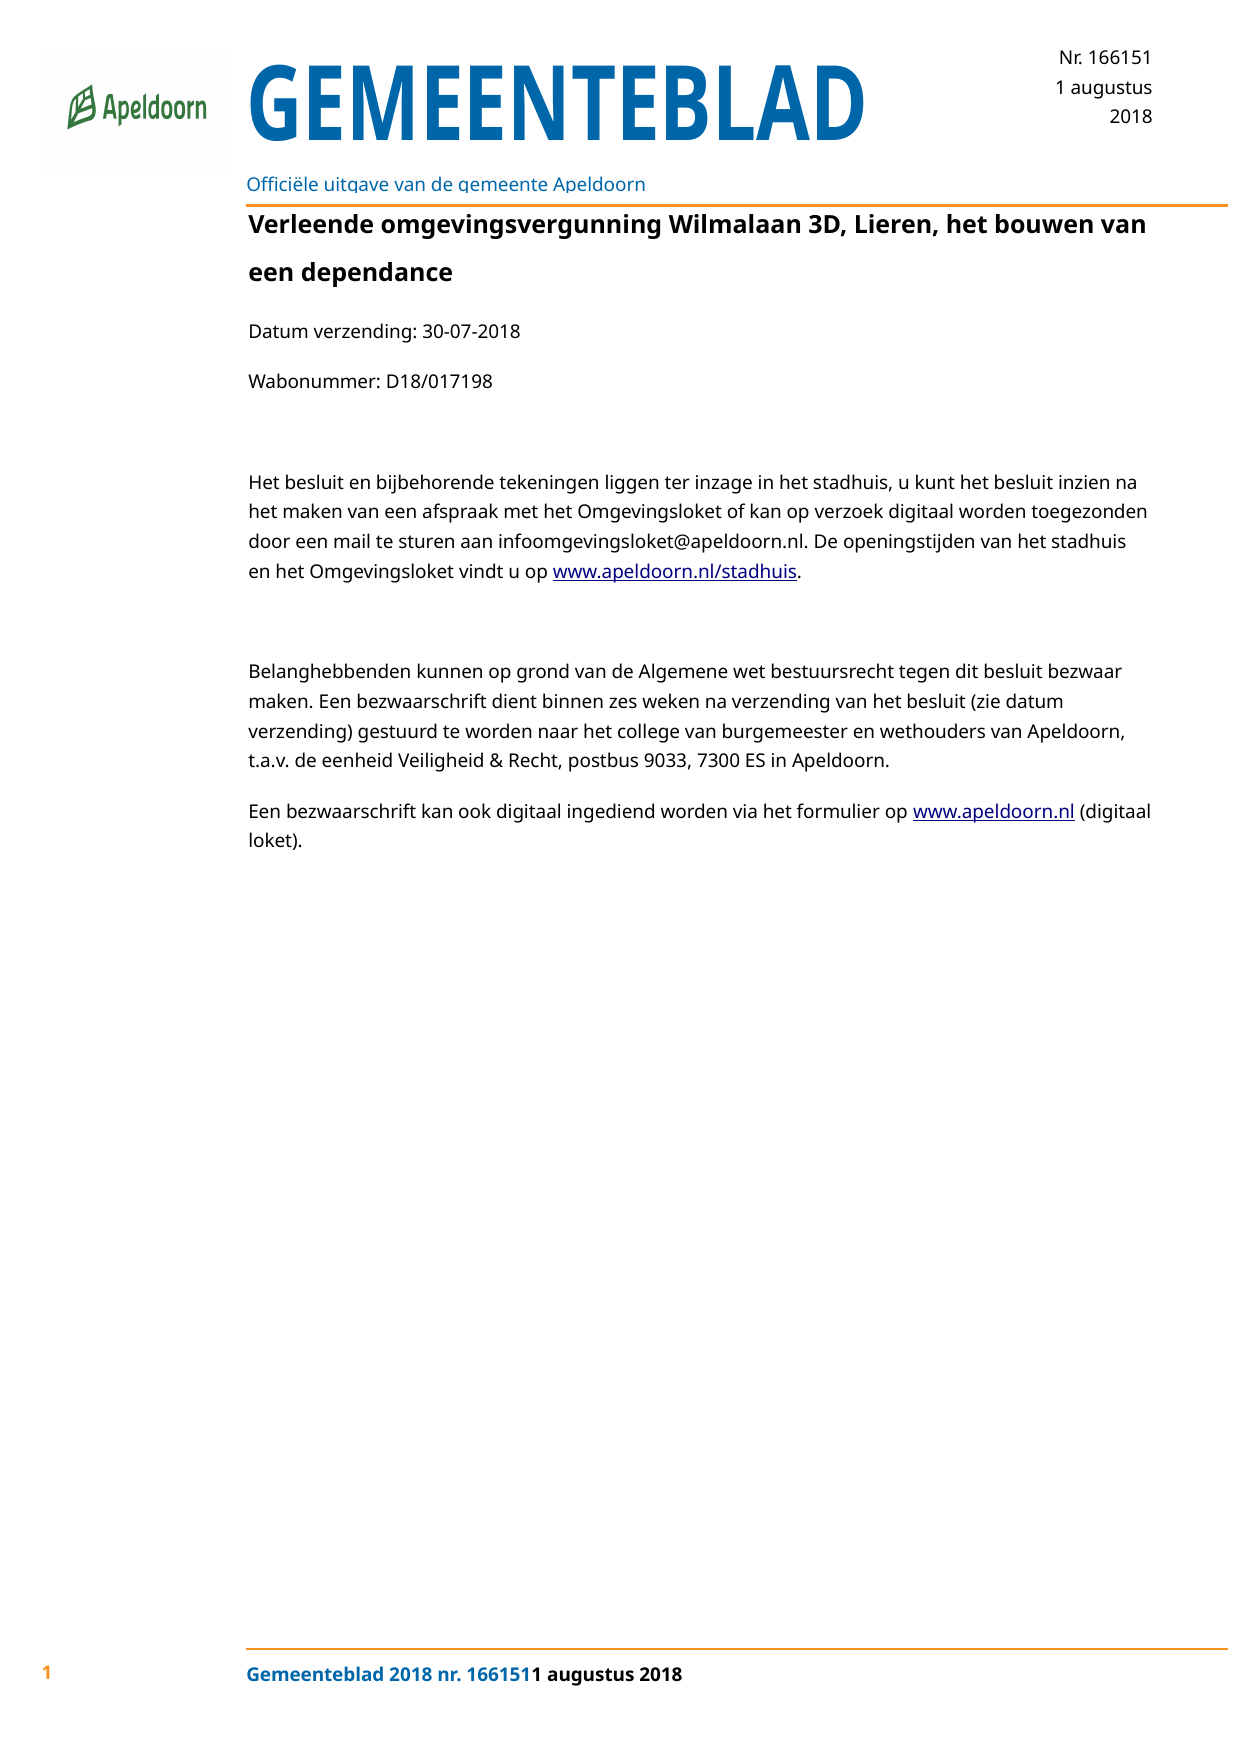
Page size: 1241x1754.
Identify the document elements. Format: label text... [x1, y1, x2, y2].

text Wabonummer: D18/017198 [248, 368, 1152, 394]
text Datum verzending: 30-07-2018 [248, 318, 1152, 344]
text Een bezwaarschrift kan ook digitaal ingediend worden via het formulier op www.apeldoorn.nl (digitaal loket). [248, 798, 1152, 853]
text Belanghebbenden kunnen op grond van de Algemene wet bestuursrecht tegen dit besluit bezwaar maken. Een bezwaarschrift dient binnen zes weken na verzending van het besluit (zie datum verzending) gestuurd te worden naar het college van burgemeester en wethouders van Apeldoorn, t.a.v. de eenheid Veiligheid & Recht, postbus 9033, 7300 ES in Apeldoorn. [248, 659, 1152, 773]
text Verleende omgevingsvergunning Wilmalaan 3D, Lieren, het bouwen van een dependance [248, 207, 1152, 288]
text Het besluit en bijbehorende tekeningen liggen ter inzage in het stadhuis, u kunt het besluit inzien na het maken van een afspraak met het Omgevingsloket of kan op verzoek digitaal worden toegezonden door een mail te sturen aan infoomgevingsloket@apeldoorn.nl. De openingstijden van het stadhuis en het Omgevingsloket vindt u op www.apeldoorn.nl/stadhuis. [248, 469, 1152, 584]
picture [41, 47, 231, 172]
